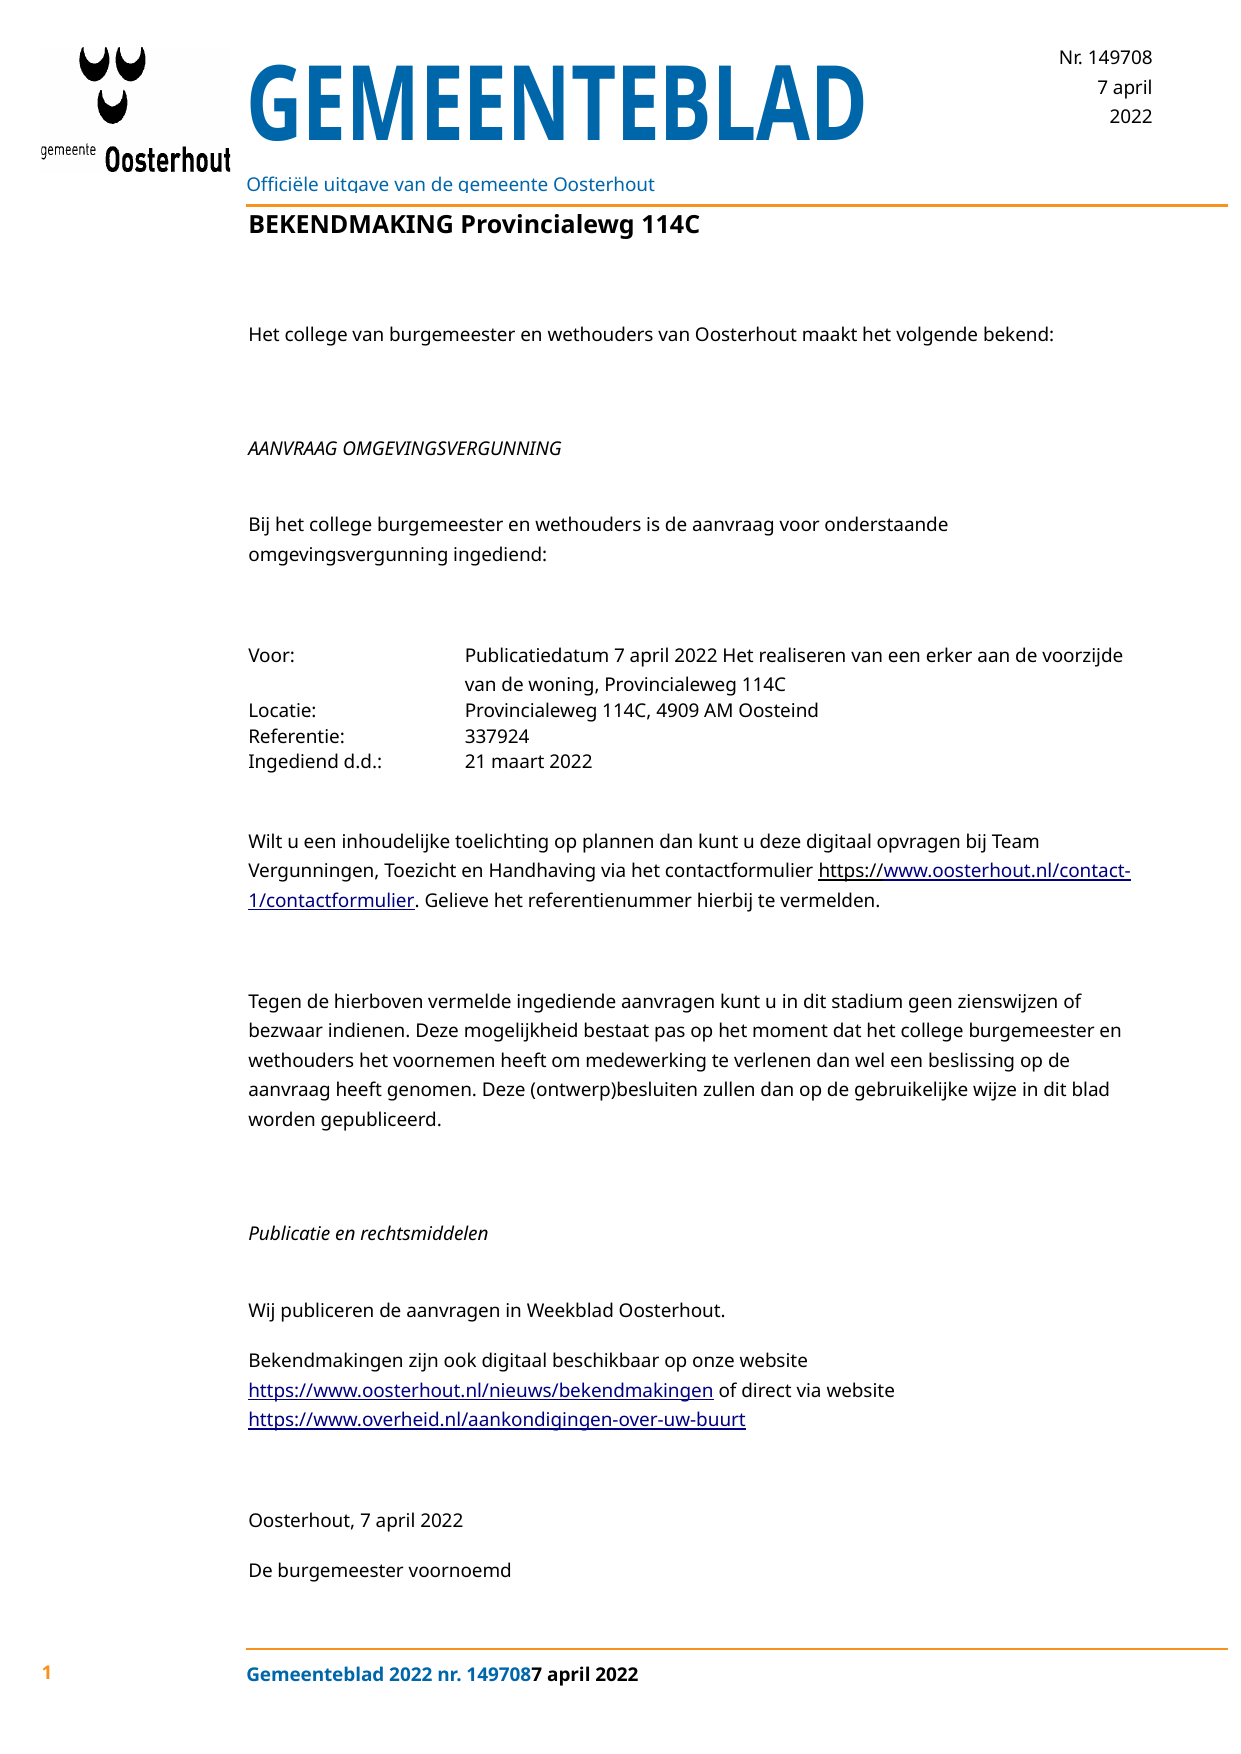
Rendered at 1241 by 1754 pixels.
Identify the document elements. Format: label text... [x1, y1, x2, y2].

text Wilt u een inhoudelijke toelichting op plannen dan kunt u deze digitaal opvragen bij Team Vergunningen, Toezicht en Handhaving via het contactformulier https://www.oosterhout.nl/contact-1/contactformulier. Gelieve het referentienummer hierbij te vermelden. [248, 828, 1152, 913]
text Oosterhout, 7 april 2022 [248, 1507, 1152, 1533]
text Tegen de hierboven vermelde ingediende aanvragen kunt u in dit stadium geen zienswijzen of bezwaar indienen. Deze mogelijkheid bestaat pas op het moment dat het college burgemeester en wethouders het voornemen heeft om medewerking te verlenen dan wel een beslissing op de aanvraag heeft genomen. Deze (ontwerp)besluiten zullen dan op de gebruikelijke wijze in dit blad worden gepubliceerd. [248, 988, 1152, 1132]
text Publicatie en rechtsmiddelen [248, 1221, 1152, 1246]
text De burgemeester voornoemd [248, 1558, 1152, 1583]
table_cell Referentie: [248, 723, 464, 748]
table_cell Ingediend d.d.: [248, 749, 464, 774]
table_cell 337924 [465, 723, 1152, 748]
picture [41, 47, 231, 172]
text Bekendmakingen zijn ook digitaal beschikbaar op onze website https://www.oosterhout.nl/nieuws/bekendmakingen of direct via website https://www.overheid.nl/aankondigingen-over-uw-buurt [248, 1347, 1152, 1432]
table_cell Locatie: [248, 697, 464, 723]
table_header Publicatiedatum 7 april 2022 Het realiseren van een erker aan de voorzijde van de woning, Provincialeweg 114C [465, 642, 1152, 697]
table_header Voor: [248, 642, 464, 697]
table_cell Provincialeweg 114C, 4909 AM Oosteind [465, 697, 1152, 723]
text Het college van burgemeester en wethouders van Oosterhout maakt het volgende bekend: [248, 321, 1152, 346]
table_cell 21 maart 2022 [465, 749, 1152, 774]
text Bij het college burgemeester en wethouders is de aanvraag voor onderstaande omgevingsvergunning ingediend: [248, 511, 1152, 567]
text AANVRAAG OMGEVINGSVERGUNNING [248, 435, 1152, 461]
text Wij publiceren de aanvragen in Weekblad Oosterhout. [248, 1297, 1152, 1322]
text BEKENDMAKING Provincialewg 114C [248, 207, 1152, 241]
